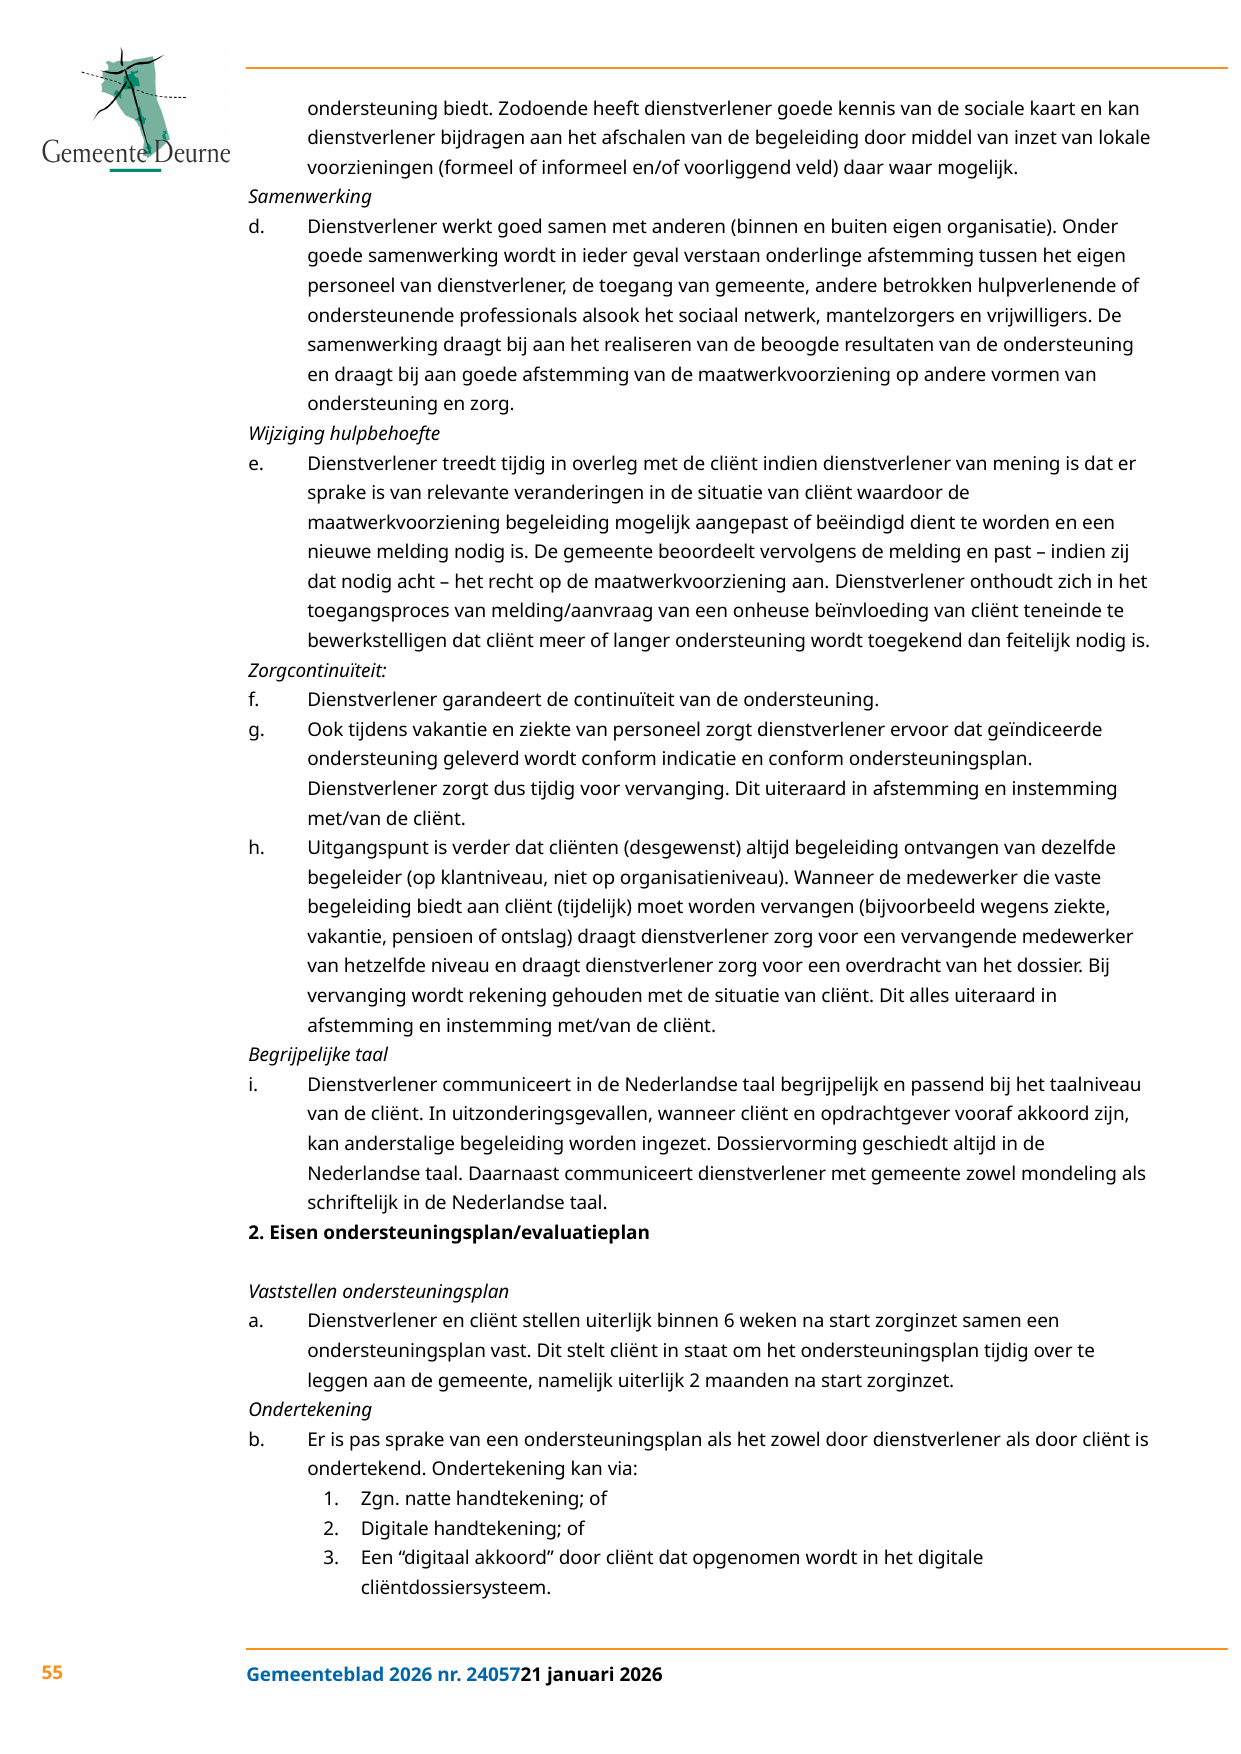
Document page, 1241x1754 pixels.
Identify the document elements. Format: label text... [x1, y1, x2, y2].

list Dienstverlener treedt tijdig in overleg met de cliënt indien dienstverlener van mening is dat er sprake is van relevante veranderingen in de situatie van cliënt waardoor de maatwerkvoorziening begeleiding mogelijk aangepast of beëindigd dient te worden en een nieuwe melding nodig is. De gemeente beoordeelt vervolgens de melding en past – indien zij dat nodig acht – het recht op de maatwerkvoorziening aan. Dienstverlener onthoudt zich in het toegangsproces van melding/aanvraag van een onheuse beïnvloeding van cliënt teneinde te bewerkstelligen dat cliënt meer of langer ondersteuning wordt toegekend dan feitelijk nodig is. [248, 450, 1152, 653]
list ondersteuning biedt. Zodoende heeft dienstverlener goede kennis van de sociale kaart en kan dienstverlener bijdragen aan het afschalen van de begeleiding door middel van inzet van lokale voorzieningen (formeel of informeel en/of voorliggend veld) daar waar mogelijk. [248, 95, 1152, 180]
text 2. Eisen ondersteuningsplan/evaluatieplan [248, 1219, 1152, 1245]
text Ondertekening [248, 1396, 1152, 1422]
text Begrijpelijke taal [248, 1041, 1152, 1067]
list Er is pas sprake van een ondersteuningsplan als het zowel door dienstverlener als door cliënt is ondertekend. Ondertekening kan via: [248, 1426, 1152, 1481]
list Digitale handtekening; of [323, 1515, 1152, 1541]
list Ook tijdens vakantie en ziekte van personeel zorgt dienstverlener ervoor dat geïndiceerde ondersteuning geleverd wordt conform indicatie en conform ondersteuningsplan. Dienstverlener zorgt dus tijdig voor vervanging. Dit uiteraard in afstemming en instemming met/van de cliënt. [248, 716, 1152, 831]
list Dienstverlener garandeert de continuïteit van de ondersteuning. [248, 686, 1152, 712]
text Samenwerking [248, 183, 1152, 209]
list Dienstverlener en cliënt stellen uiterlijk binnen 6 weken na start zorginzet samen een ondersteuningsplan vast. Dit stelt cliënt in staat om het ondersteuningsplan tijdig over te leggen aan de gemeente, namelijk uiterlijk 2 maanden na start zorginzet. [248, 1308, 1152, 1393]
list Een “digitaal akkoord” door cliënt dat opgenomen wordt in het digitale cliëntdossiersysteem. [323, 1544, 1152, 1600]
list Dienstverlener communiceert in de Nederlandse taal begrijpelijk en passend bij het taalniveau van de cliënt. In uitzonderingsgevallen, wanneer cliënt en opdrachtgever vooraf akkoord zijn, kan anderstalige begeleiding worden ingezet. Dossiervorming geschiedt altijd in de Nederlandse taal. Daarnaast communiceert dienstverlener met gemeente zowel mondeling als schriftelijk in de Nederlandse taal. [248, 1071, 1152, 1215]
list Zgn. natte handtekening; of [323, 1485, 1152, 1511]
text Zorgcontinuïteit: [248, 657, 1152, 683]
text Wijziging hulpbehoefte [248, 420, 1152, 446]
list Uitgangspunt is verder dat cliënten (desgewenst) altijd begeleiding ontvangen van dezelfde begeleider (op klantniveau, niet op organisatieniveau). Wanneer de medewerker die vaste begeleiding biedt aan cliënt (tijdelijk) moet worden vervangen (bijvoorbeeld wegens ziekte, vakantie, pensioen of ontslag) draagt dienstverlener zorg voor een vervangende medewerker van hetzelfde niveau en draagt dienstverlener zorg voor een overdracht van het dossier. Bij vervanging wordt rekening gehouden met de situatie van cliënt. Dit alles uiteraard in afstemming en instemming met/van de cliënt. [248, 834, 1152, 1038]
list Dienstverlener werkt goed samen met anderen (binnen en buiten eigen organisatie). Onder goede samenwerking wordt in ieder geval verstaan onderlinge afstemming tussen het eigen personeel van dienstverlener, de toegang van gemeente, andere betrokken hulpverlenende of ondersteunende professionals alsook het sociaal netwerk, mantelzorgers en vrijwilligers. De samenwerking draagt bij aan het realiseren van de beoogde resultaten van de ondersteuning en draagt bij aan goede afstemming van de maatwerkvoorziening op andere vormen van ondersteuning en zorg. [248, 213, 1152, 416]
text Vaststellen ondersteuningsplan [248, 1278, 1152, 1304]
picture [41, 47, 231, 172]
